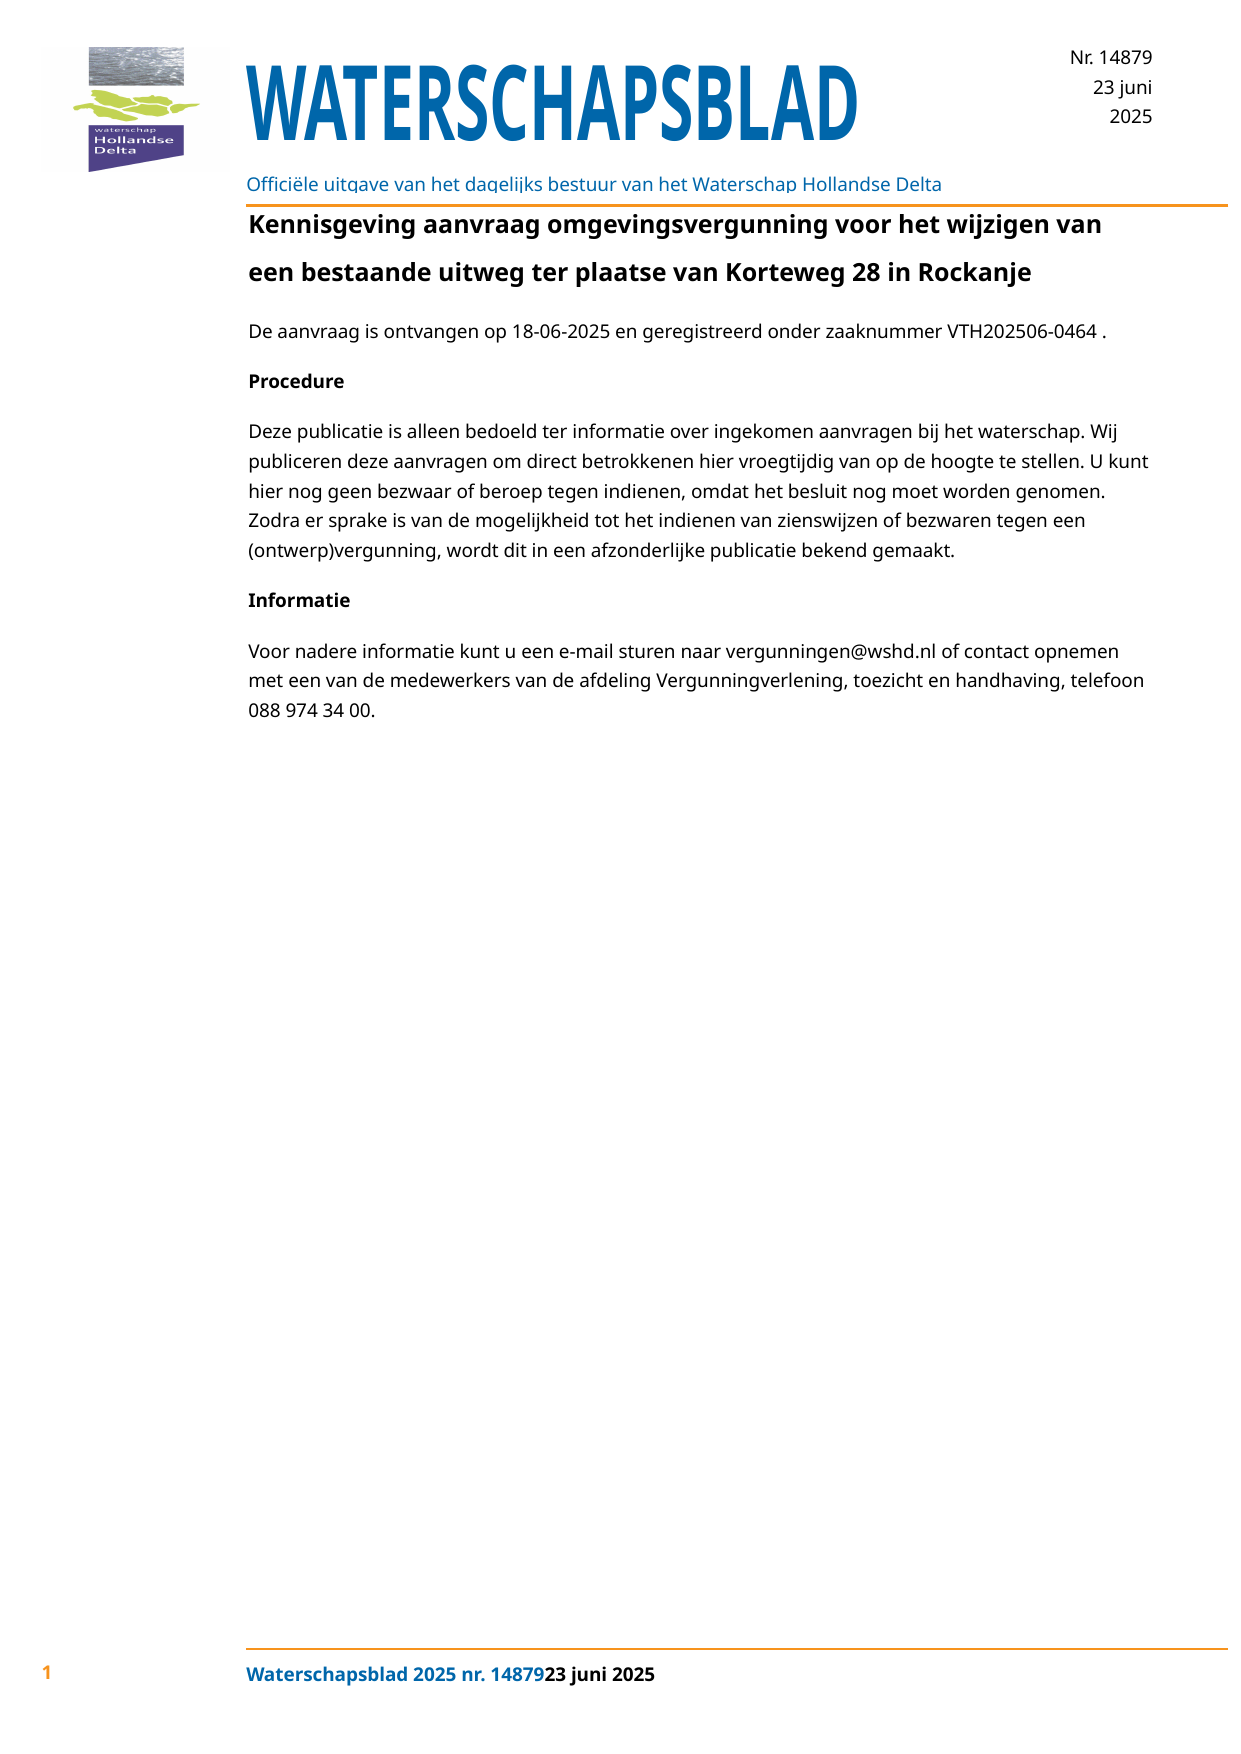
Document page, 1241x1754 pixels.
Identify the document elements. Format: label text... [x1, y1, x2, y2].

picture [41, 47, 231, 172]
text Informatie [248, 587, 1152, 613]
text Procedure [248, 368, 1152, 394]
text De aanvraag is ontvangen op 18-06-2025 en geregistreerd onder zaaknummer VTH202506-0464 . [248, 318, 1152, 344]
text Voor nadere informatie kunt u een e-mail sturen naar vergunningen@wshd.nl of contact opnemen met een van de medewerkers van de afdeling Vergunningverlening, toezicht en handhaving, telefoon 088 974 34 00. [248, 638, 1152, 723]
text Deze publicatie is alleen bedoeld ter informatie over ingekomen aanvragen bij het waterschap. Wij publiceren deze aanvragen om direct betrokkenen hier vroegtijdig van op de hoogte te stellen. U kunt hier nog geen bezwaar of beroep tegen indienen, omdat het besluit nog moet worden genomen. Zodra er sprake is van de mogelijkheid tot het indienen van zienswijzen of bezwaren tegen een (ontwerp)vergunning, wordt dit in een afzonderlijke publicatie bekend gemaakt. [248, 419, 1152, 563]
text Kennisgeving aanvraag omgevingsvergunning voor het wijzigen van een bestaande uitweg ter plaatse van Korteweg 28 in Rockanje [248, 207, 1152, 288]
